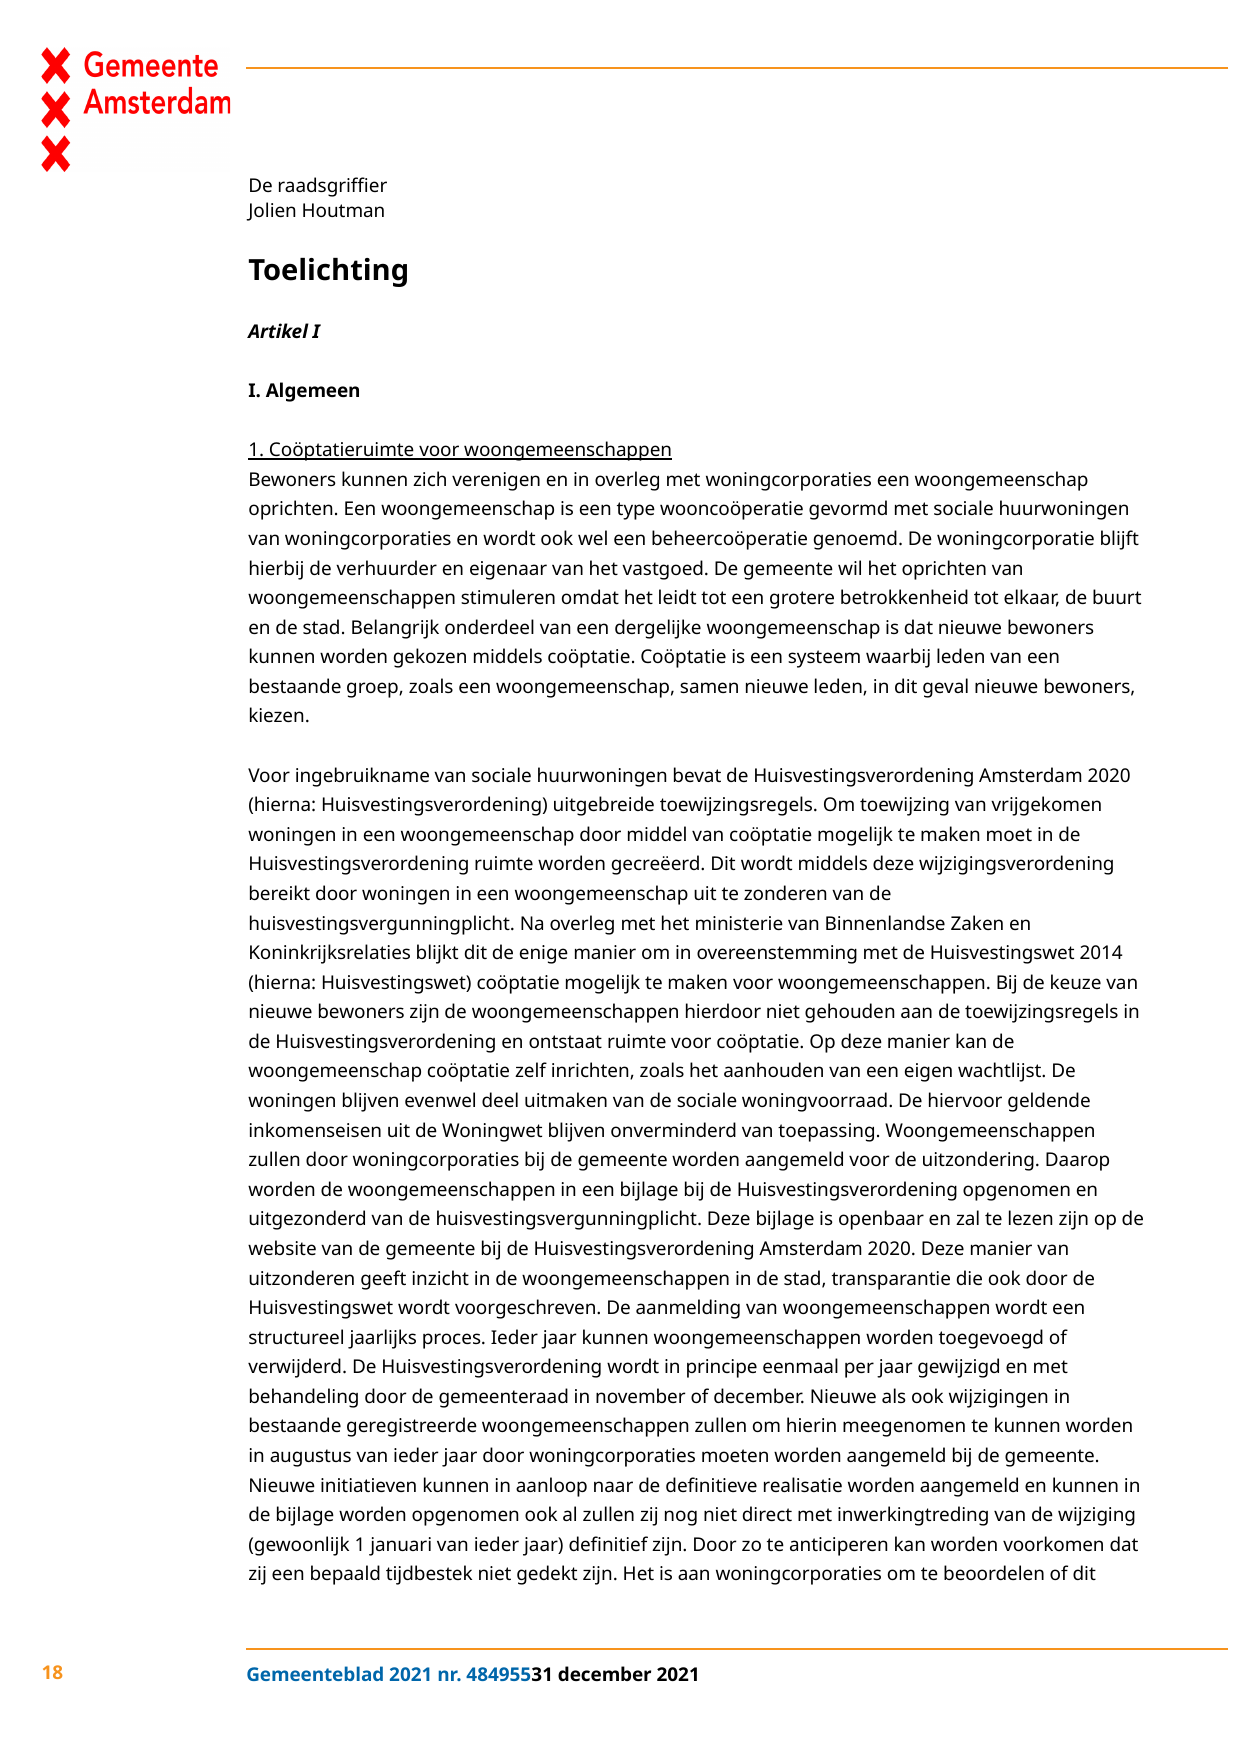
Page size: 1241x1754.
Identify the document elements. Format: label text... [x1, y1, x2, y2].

text Artikel I [248, 318, 1152, 344]
text Voor ingebruikname van sociale huurwoningen bevat de Huisvestingsverordening Amsterdam 2020 (hierna: Huisvestingsverordening) uitgebreide toewijzingsregels. Om toewijzing van vrijgekomen woningen in een woongemeenschap door middel van coöptatie mogelijk te maken moet in de Huisvestingsverordening ruimte worden gecreëerd. Dit wordt middels deze wijzigingsverordening bereikt door woningen in een woongemeenschap uit te zonderen van de huisvestingsvergunningplicht. Na overleg met het ministerie van Binnenlandse Zaken en Koninkrijksrelaties blijkt dit de enige manier om in overeenstemming met de Huisvestingswet 2014 (hierna: Huisvestingswet) coöptatie mogelijk te maken voor woongemeenschappen. Bij de keuze van nieuwe bewoners zijn de woongemeenschappen hierdoor niet gehouden aan de toewijzingsregels in de Huisvestingsverordening en ontstaat ruimte voor coöptatie. Op deze manier kan de woongemeenschap coöptatie zelf inrichten, zoals het aanhouden van een eigen wachtlijst. De woningen blijven evenwel deel uitmaken van de sociale woningvoorraad. De hiervoor geldende inkomenseisen uit de Woningwet blijven onverminderd van toepassing. Woongemeenschappen zullen door woningcorporaties bij de gemeente worden aangemeld voor de uitzondering. Daarop worden de woongemeenschappen in een bijlage bij de Huisvestingsverordening opgenomen en uitgezonderd van de huisvestingsvergunningplicht. Deze bijlage is openbaar en zal te lezen zijn op de website van de gemeente bij de Huisvestingsverordening Amsterdam 2020. Deze manier van uitzonderen geeft inzicht in de woongemeenschappen in de stad, transparantie die ook door de Huisvestingswet wordt voorgeschreven. De aanmelding van woongemeenschappen wordt een structureel jaarlijks proces. Ieder jaar kunnen woongemeenschappen worden toegevoegd of verwijderd. De Huisvestingsverordening wordt in principe eenmaal per jaar gewijzigd en met behandeling door de gemeenteraad in november of december. Nieuwe als ook wijzigingen in bestaande geregistreerde woongemeenschappen zullen om hierin meegenomen te kunnen worden in augustus van ieder jaar door woningcorporaties moeten worden aangemeld bij de gemeente. Nieuwe initiatieven kunnen in aanloop naar de definitieve realisatie worden aangemeld en kunnen in de bijlage worden opgenomen ook al zullen zij nog niet direct met inwerkingtreding van de wijziging (gewoonlijk 1 januari van ieder jaar) definitief zijn. Door zo te anticiperen kan worden voorkomen dat zij een bepaald tijdbestek niet gedekt zijn. Het is aan woningcorporaties om te beoordelen of dit [248, 762, 1152, 1586]
picture [41, 47, 231, 172]
text Toelichting [248, 249, 1152, 289]
text 1. Coöptatieruimte voor woongemeenschappen [248, 436, 1152, 462]
text De raadsgriffier [248, 172, 1152, 198]
text Jolien Houtman [248, 198, 1152, 223]
text I. Algemeen [248, 377, 1152, 403]
text Bewoners kunnen zich verenigen en in overleg met woningcorporaties een woongemeenschap oprichten. Een woongemeenschap is een type wooncoöperatie gevormd met sociale huurwoningen van woningcorporaties en wordt ook wel een beheercoöperatie genoemd. De woningcorporatie blijft hierbij de verhuurder en eigenaar van het vastgoed. De gemeente wil het oprichten van woongemeenschappen stimuleren omdat het leidt tot een grotere betrokkenheid tot elkaar, de buurt en de stad. Belangrijk onderdeel van een dergelijke woongemeenschap is dat nieuwe bewoners kunnen worden gekozen middels coöptatie. Coöptatie is een systeem waarbij leden van een bestaande groep, zoals een woongemeenschap, samen nieuwe leden, in dit geval nieuwe bewoners, kiezen. [248, 466, 1152, 728]
